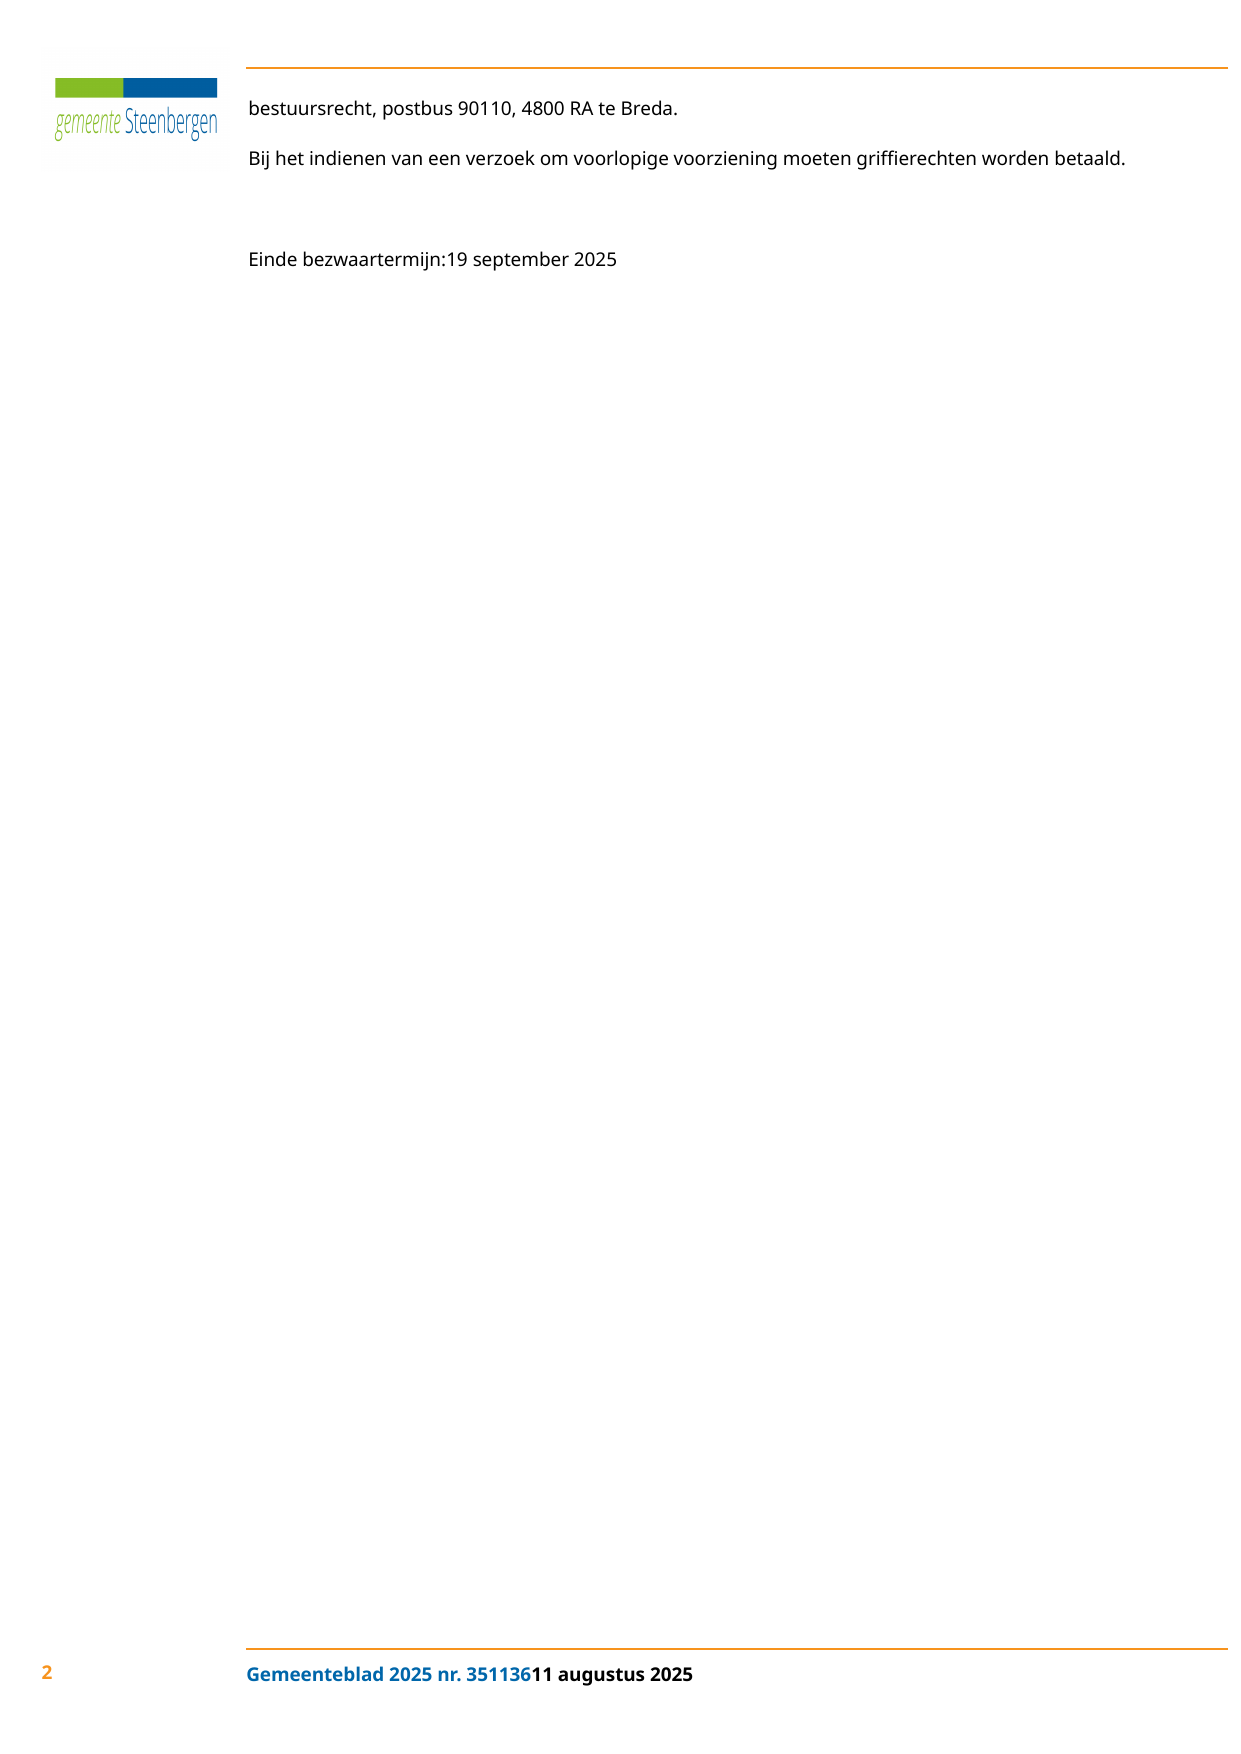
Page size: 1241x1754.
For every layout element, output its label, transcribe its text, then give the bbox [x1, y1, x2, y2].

text bestuursrecht, postbus 90110, 4800 RA te Breda. [248, 95, 1152, 121]
text Bij het indienen van een verzoek om voorlopige voorziening moeten griffierechten worden betaald. [248, 145, 1152, 171]
text Einde bezwaartermijn:19 september 2025 [248, 246, 1152, 272]
picture [41, 47, 231, 172]
